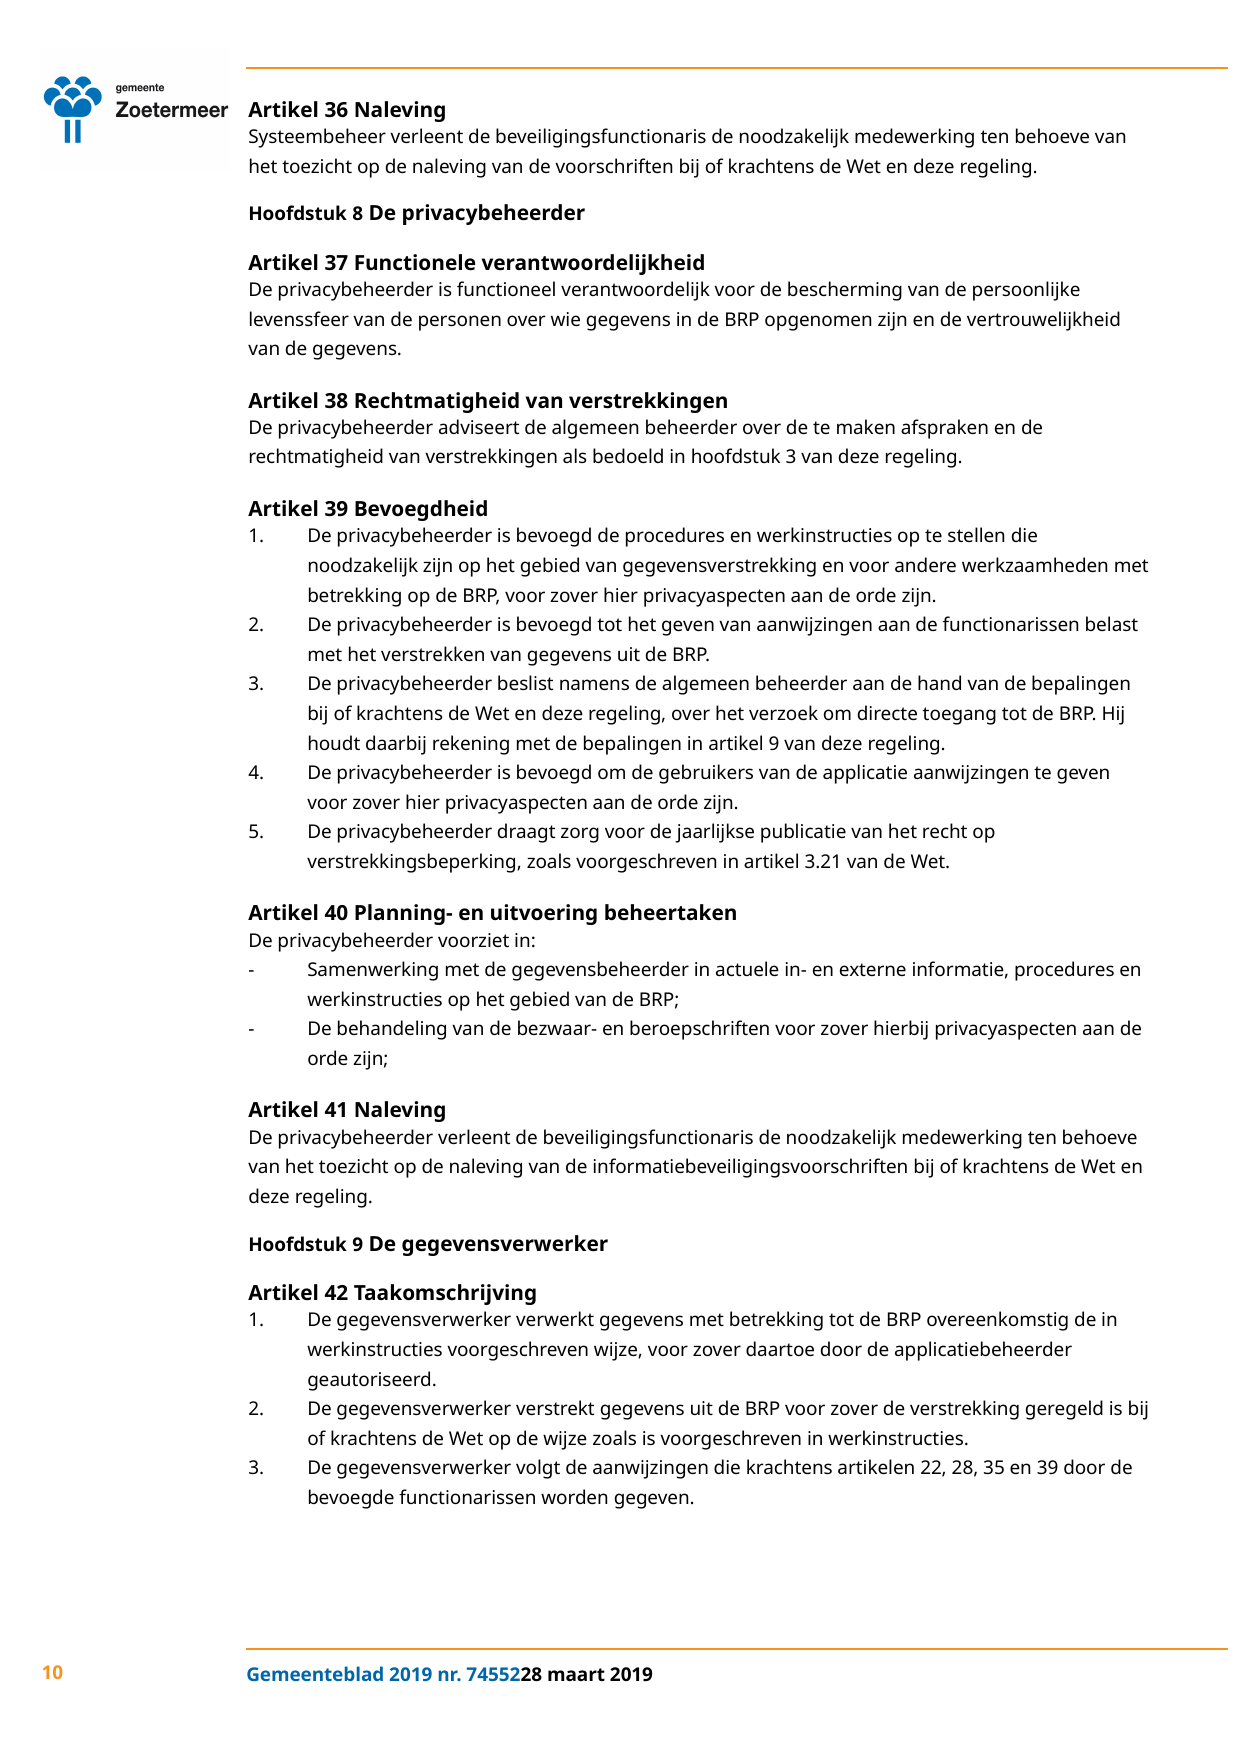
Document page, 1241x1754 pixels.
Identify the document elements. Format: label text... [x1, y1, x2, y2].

list Samenwerking met de gegevensbeheerder in actuele in- en externe informatie, procedures en werkinstructies op het gebied van de BRP; [248, 956, 1152, 1012]
text Artikel 37 Functionele verantwoordelijkheid [248, 248, 1152, 276]
list De behandeling van de bezwaar- en beroepschriften voor zover hierbij privacyaspecten aan de orde zijn; [248, 1016, 1152, 1071]
list De gegevensverwerker verstrekt gegevens uit de BRP voor zover de verstrekking geregeld is bij of krachtens de Wet op de wijze zoals is voorgeschreven in werkinstructies. [248, 1395, 1152, 1451]
text Artikel 41 Naleving [248, 1096, 1152, 1124]
text Artikel 38 Rechtmatigheid van verstrekkingen [248, 386, 1152, 414]
text Hoofdstuk 9 De gegevensverwerker [248, 1229, 1152, 1257]
text De privacybeheerder adviseert de algemeen beheerder over de te maken afspraken en de rechtmatigheid van verstrekkingen als bedoeld in hoofdstuk 3 van deze regeling. [248, 414, 1152, 469]
list De privacybeheerder is bevoegd de procedures en werkinstructies op te stellen die noodzakelijk zijn op het gebied van gegevensverstrekking en voor andere werkzaamheden met betrekking op de BRP, voor zover hier privacyaspecten aan de orde zijn. [248, 523, 1152, 607]
list De gegevensverwerker verwerkt gegevens met betrekking tot de BRP overeenkomstig de in werkinstructies voorgeschreven wijze, voor zover daartoe door de applicatiebeheerder geautoriseerd. [248, 1307, 1152, 1391]
text Systeembeheer verleent de beveiligingsfunctionaris de noodzakelijk medewerking ten behoeve van het toezicht op de naleving van de voorschriften bij of krachtens de Wet en deze regeling. [248, 123, 1152, 178]
list De gegevensverwerker volgt de aanwijzingen die krachtens artikelen 22, 28, 35 en 39 door de bevoegde functionarissen worden gegeven. [248, 1454, 1152, 1510]
text Hoofdstuk 8 De privacybeheerder [248, 198, 1152, 227]
picture [41, 47, 231, 172]
list De privacybeheerder is bevoegd tot het geven van aanwijzingen aan de functionarissen belast met het verstrekken van gegevens uit de BRP. [248, 611, 1152, 667]
text Artikel 40 Planning- en uitvoering beheertaken [248, 898, 1152, 927]
text Artikel 42 Taakomschrijving [248, 1278, 1152, 1307]
text De privacybeheerder verleent de beveiligingsfunctionaris de noodzakelijk medewerking ten behoeve van het toezicht op de naleving van de informatiebeveiligingsvoorschriften bij of krachtens de Wet en deze regeling. [248, 1124, 1152, 1209]
text Artikel 39 Bevoegdheid [248, 494, 1152, 523]
list De privacybeheerder is bevoegd om de gebruikers van de applicatie aanwijzingen te geven voor zover hier privacyaspecten aan de orde zijn. [248, 759, 1152, 814]
list De privacybeheerder beslist namens de algemeen beheerder aan de hand van de bepalingen bij of krachtens de Wet en deze regeling, over het verzoek om directe toegang tot de BRP. Hij houdt daarbij rekening met de bepalingen in artikel 9 van deze regeling. [248, 671, 1152, 755]
list De privacybeheerder draagt zorg voor de jaarlijkse publicatie van het recht op verstrekkingsbeperking, zoals voorgeschreven in artikel 3.21 van de Wet. [248, 818, 1152, 874]
text De privacybeheerder voorziet in: [248, 927, 1152, 953]
text De privacybeheerder is functioneel verantwoordelijk voor de bescherming van de persoonlijke levenssfeer van de personen over wie gegevens in de BRP opgenomen zijn en de vertrouwelijkheid van de gegevens. [248, 276, 1152, 361]
text Artikel 36 Naleving [248, 95, 1152, 123]
